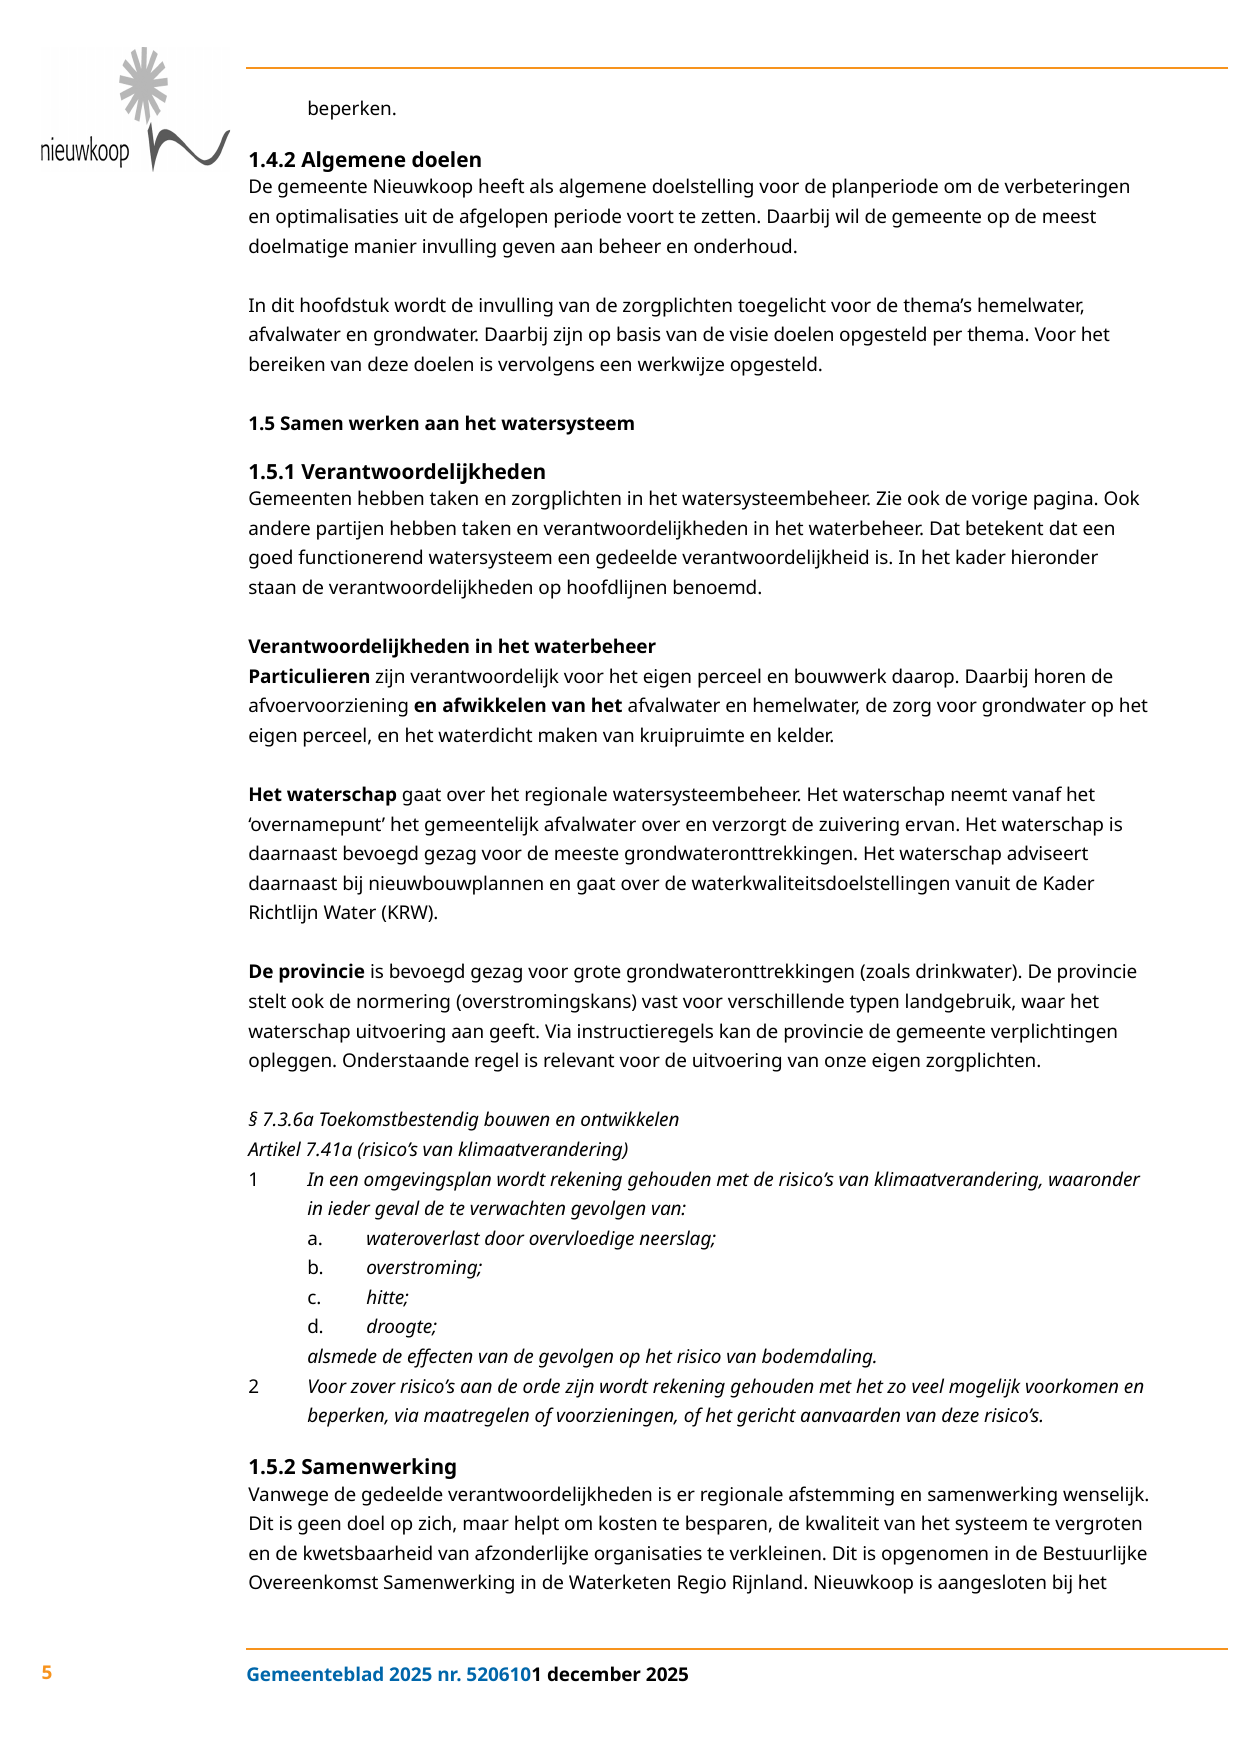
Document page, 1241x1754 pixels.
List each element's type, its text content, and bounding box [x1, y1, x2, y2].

text Gemeenten hebben taken en zorgplichten in het watersysteembeheer. Zie ook de vorige pagina. Ook andere partijen hebben taken en verantwoordelijkheden in het waterbeheer. Dat betekent dat een goed functionerend watersysteem een gedeelde verantwoordelijkheid is. In het kader hieronder staan de verantwoordelijkheden op hoofdlijnen benoemd. [248, 485, 1152, 600]
picture [41, 47, 231, 172]
text In dit hoofdstuk wordt de invulling van de zorgplichten toegelicht voor de thema’s hemelwater, afvalwater en grondwater. Daarbij zijn op basis van de visie doelen opgesteld per thema. Voor het bereiken van deze doelen is vervolgens een werkwijze opgesteld. [248, 292, 1152, 377]
text 1.5.1 Verantwoordelijkheden [248, 457, 1152, 485]
text De gemeente Nieuwkoop heeft als algemene doelstelling voor de planperiode om de verbeteringen en optimalisaties uit de afgelopen periode voort te zetten. Daarbij wil de gemeente op de meest doelmatige manier invulling geven aan beheer en onderhoud. [248, 174, 1152, 258]
text 1.5 Samen werken aan het watersysteem [248, 410, 1152, 436]
text 1.5.2 Samenwerking [248, 1452, 1152, 1481]
table_header Verantwoordelijkheden in het waterbeheer Particulieren zijn verantwoordelijk voor het eigen perceel en bouwwerk daarop. Daarbij horen de afvoervoorziening en afwikkelen van het afvalwater en hemelwater, de zorg voor grondwater op het eigen perceel, en het waterdicht maken van kruipruimte en kelder. Het waterschap gaat over het regionale watersysteembeheer. Het waterschap neemt vanaf het ‘overnamepunt’ het gemeentelijk afvalwater over en verzorgt de zuivering ervan. Het waterschap is daarnaast bevoegd gezag voor de meeste grondwateronttrekkingen. Het waterschap adviseert daarnaast bij nieuwbouwplannen en gaat over de waterkwaliteitsdoelstellingen vanuit de Kader Richtlijn Water (KRW). De provincie is bevoegd gezag voor grote grondwateronttrekkingen (zoals drinkwater). De provincie stelt ook de normering (overstromingskans) vast voor verschillende typen landgebruik, waar het waterschap uitvoering aan geeft. Via instructieregels kan de provincie de gemeente verplichtingen opleggen. Onderstaande regel is relevant voor de uitvoering van onze eigen zorgplichten. § 7.3.6a Toekomstbestendig bouwen en ontwikkelen Artikel 7.41a (risico’s van klimaatverandering) In een omgevingsplan wordt rekening gehouden met de risico’s van klimaatverandering, waaronder in ieder geval de te verwachten gevolgen van: wateroverlast door overvloedige neerslag; overstroming; hitte; droogte; alsmede de effecten van de gevolgen op het risico van bodemdaling. Voor zover risico’s aan de orde zijn wordt rekening gehouden met het zo veel mogelijk voorkomen en beperken, via maatregelen of voorzieningen, of het gericht aanvaarden van deze risico’s. [248, 633, 1152, 1428]
list beperken. [248, 95, 1152, 121]
text Vanwege de gedeelde verantwoordelijkheden is er regionale afstemming en samenwerking wenselijk. Dit is geen doel op zich, maar helpt om kosten te besparen, de kwaliteit van het systeem te vergroten en de kwetsbaarheid van afzonderlijke organisaties te verkleinen. Dit is opgenomen in de Bestuurlijke Overeenkomst Samenwerking in de Waterketen Regio Rijnland. Nieuwkoop is aangesloten bij het [248, 1481, 1152, 1595]
text 1.4.2 Algemene doelen [248, 145, 1152, 174]
